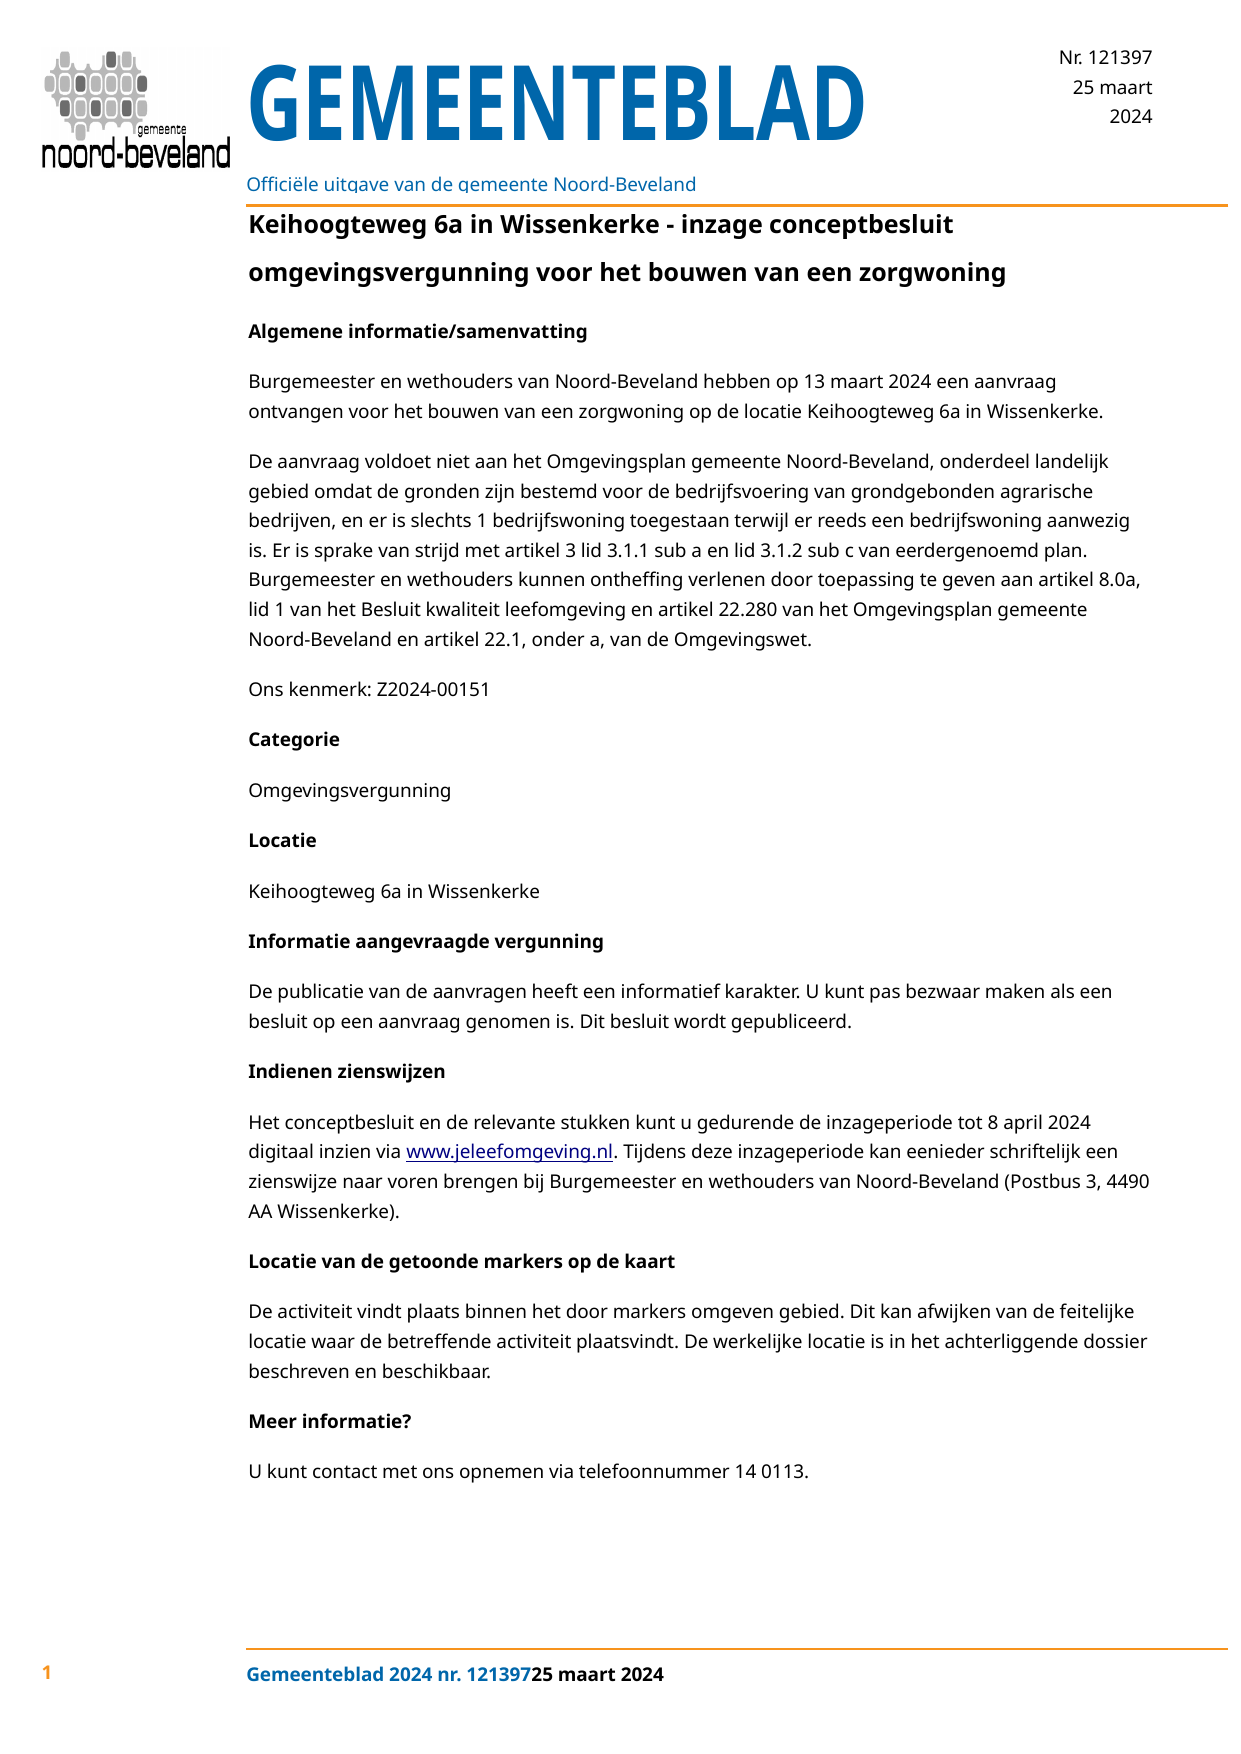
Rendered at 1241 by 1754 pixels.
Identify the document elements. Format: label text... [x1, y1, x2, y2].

text U kunt contact met ons opnemen via telefoonnummer 14 0113. [248, 1459, 1152, 1484]
text Indienen zienswijzen [248, 1059, 1152, 1084]
text De aanvraag voldoet niet aan het Omgevingsplan gemeente Noord-Beveland, onderdeel landelijk gebied omdat de gronden zijn bestemd voor de bedrijfsvoering van grondgebonden agrarische bedrijven, en er is slechts 1 bedrijfswoning toegestaan terwijl er reeds een bedrijfswoning aanwezig is. Er is sprake van strijd met artikel 3 lid 3.1.1 sub a en lid 3.1.2 sub c van eerdergenoemd plan. Burgemeester en wethouders kunnen ontheffing verlenen door toepassing te geven aan artikel 8.0a, lid 1 van het Besluit kwaliteit leefomgeving en artikel 22.280 van het Omgevingsplan gemeente Noord-Beveland en artikel 22.1, onder a, van de Omgevingswet. [248, 448, 1152, 652]
picture [41, 47, 231, 172]
text De publicatie van de aanvragen heeft een informatief karakter. U kunt pas bezwaar maken als een besluit op een aanvraag genomen is. Dit besluit wordt gepubliceerd. [248, 979, 1152, 1034]
text Keihoogteweg 6a in Wissenkerke - inzage conceptbesluit omgevingsvergunning voor het bouwen van een zorgwoning [248, 207, 1152, 288]
text Omgevingsvergunning [248, 777, 1152, 803]
text Locatie [248, 827, 1152, 853]
text Categorie [248, 727, 1152, 752]
text De activiteit vindt plaats binnen het door markers omgeven gebied. Dit kan afwijken van de feitelijke locatie waar de betreffende activiteit plaatsvindt. De werkelijke locatie is in het achterliggende dossier beschreven en beschikbaar. [248, 1299, 1152, 1384]
text Ons kenmerk: Z2024-00151 [248, 676, 1152, 702]
text Algemene informatie/samenvatting [248, 318, 1152, 344]
text Meer informatie? [248, 1408, 1152, 1434]
text Informatie aangevraagde vergunning [248, 928, 1152, 954]
text Het conceptbesluit en de relevante stukken kunt u gedurende de inzageperiode tot 8 april 2024 digitaal inzien via www.jeleefomgeving.nl. Tijdens deze inzageperiode kan eenieder schriftelijk een zienswijze naar voren brengen bij Burgemeester en wethouders van Noord-Beveland (Postbus 3, 4490 AA Wissenkerke). [248, 1109, 1152, 1224]
text Keihoogteweg 6a in Wissenkerke [248, 878, 1152, 904]
text Burgemeester en wethouders van Noord-Beveland hebben op 13 maart 2024 een aanvraag ontvangen voor het bouwen van een zorgwoning op de locatie Keihoogteweg 6a in Wissenkerke. [248, 368, 1152, 424]
text Locatie van de getoonde markers op de kaart [248, 1248, 1152, 1274]
